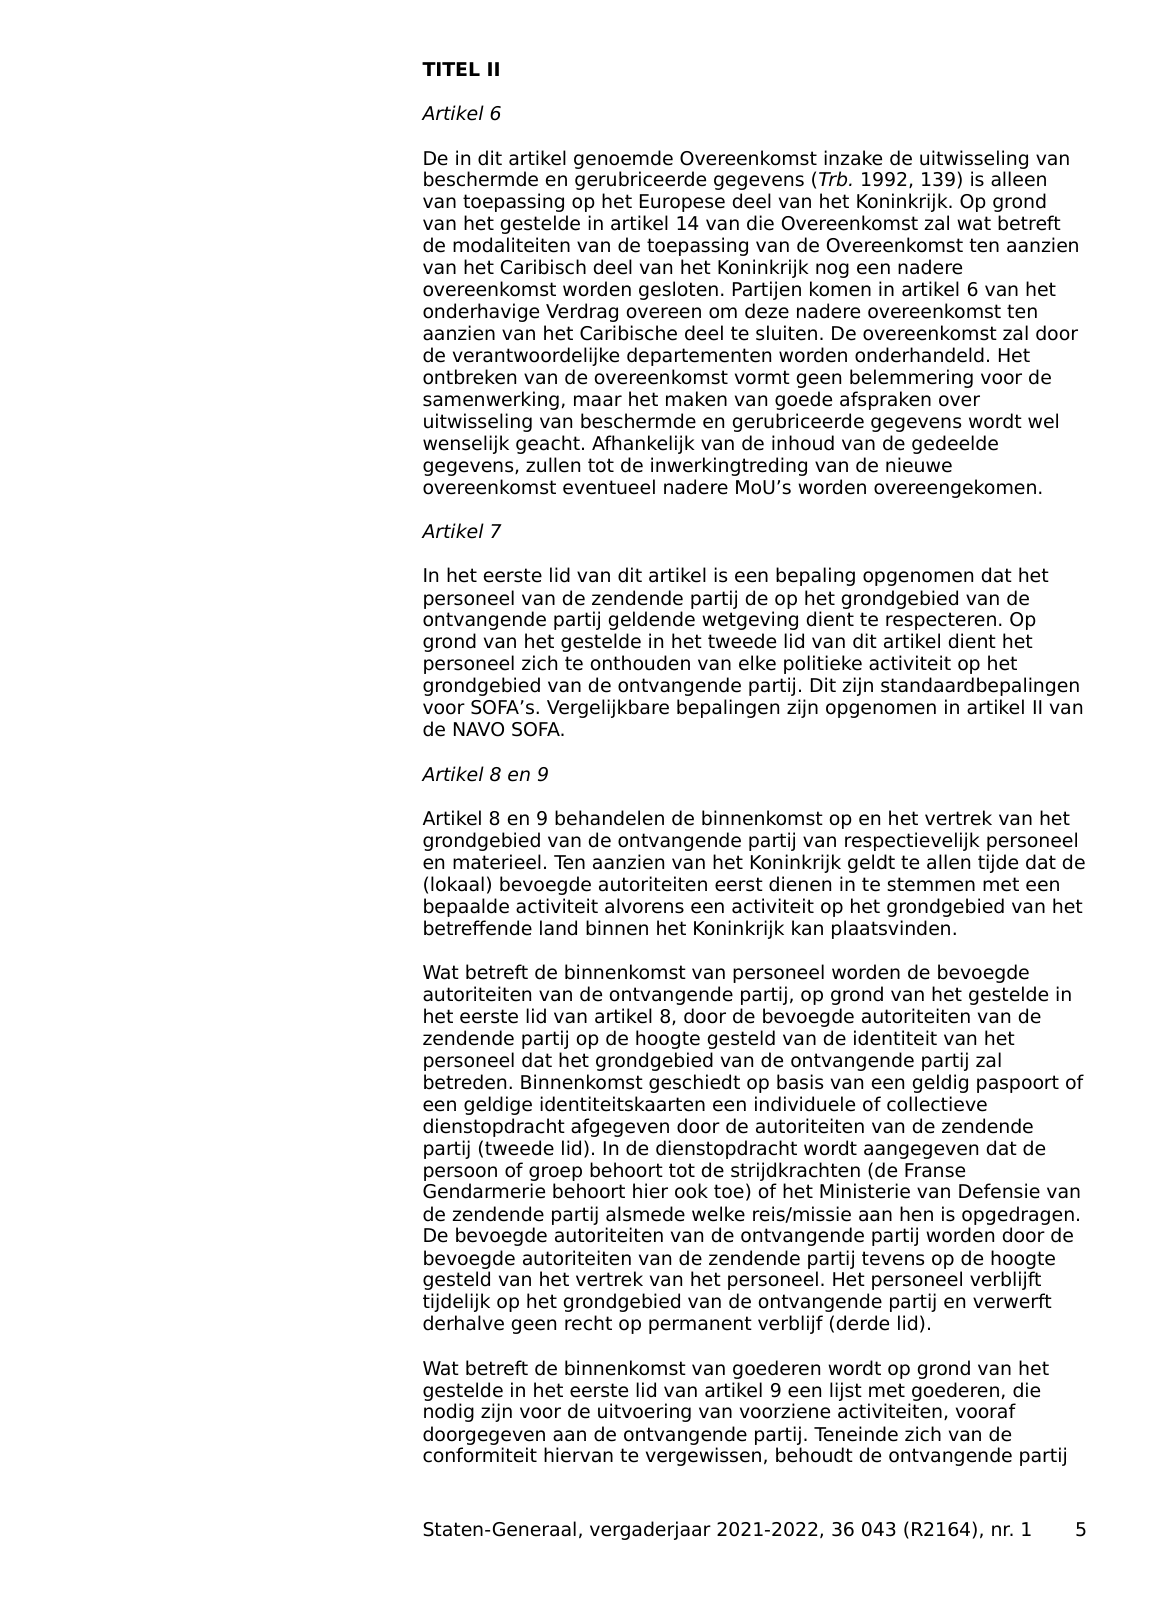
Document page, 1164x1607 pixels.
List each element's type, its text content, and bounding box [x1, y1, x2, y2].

text Artikel 8 en 9 behandelen de binnenkomst op en het vertrek van het grondgebied van de ontvangende partij van respectievelijk personeel en materieel. Ten aanzien van het Koninkrijk geldt te allen tijde dat de (lokaal) bevoegde autoriteiten eerst dienen in te stemmen met een bepaalde activiteit alvorens een activiteit op het grondgebied van het betreffende land binnen het Koninkrijk kan plaatsvinden. [422, 808, 1087, 939]
text In het eerste lid van dit artikel is een bepaling opgenomen dat het personeel van de zendende partij de op het grondgebied van de ontvangende partij geldende wetgeving dient te respecteren. Op grond van het gestelde in het tweede lid van dit artikel dient het personeel zich te onthouden van elke politieke activiteit op het grondgebied van de ontvangende partij. Dit zijn standaardbepalingen voor SOFA’s. Vergelijkbare bepalingen zijn opgenomen in artikel II van de NAVO SOFA. [422, 565, 1087, 741]
subtitle Artikel 6 [422, 103, 1087, 125]
subtitle TITEL II [422, 59, 1087, 81]
text Wat betreft de binnenkomst van goederen wordt op grond van het gestelde in het eerste lid van artikel 9 een lijst met goederen, die nodig zijn voor de uitvoering van voorziene activiteiten, vooraf doorgegeven aan de ontvangende partij. Teneinde zich van de conformiteit hiervan te vergewissen, behoudt de ontvangende partij [422, 1357, 1087, 1467]
subtitle Artikel 8 en 9 [422, 763, 1087, 785]
text De in dit artikel genoemde Overeenkomst inzake de uitwisseling van beschermde en gerubriceerde gegevens (Trb. 1992, 139) is alleen van toepassing op het Europese deel van het Koninkrijk. Op grond van het gestelde in artikel 14 van die Overeenkomst zal wat betreft de modaliteiten van de toepassing van de Overeenkomst ten aanzien van het Caribisch deel van het Koninkrijk nog een nadere overeenkomst worden gesloten. Partijen komen in artikel 6 van het onderhavige Verdrag overeen om deze nadere overeenkomst ten aanzien van het Caribische deel te sluiten. De overeenkomst zal door de verantwoordelijke departementen worden onderhandeld. Het ontbreken van de overeenkomst vormt geen belemmering voor de samenwerking, maar het maken van goede afspraken over uitwisseling van beschermde en gerubriceerde gegevens wordt wel wenselijk geacht. Afhankelijk van de inhoud van de gedeelde gegevens, zullen tot de inwerkingtreding van de nieuwe overeenkomst eventueel nadere MoU’s worden overeengekomen. [422, 147, 1087, 499]
text Wat betreft de binnenkomst van personeel worden de bevoegde autoriteiten van de ontvangende partij, op grond van het gestelde in het eerste lid van artikel 8, door de bevoegde autoriteiten van de zendende partij op de hoogte gesteld van de identiteit van het personeel dat het grondgebied van de ontvangende partij zal betreden. Binnenkomst geschiedt op basis van een geldig paspoort of een geldige identiteitskaarten een individuele of collectieve dienstopdracht afgegeven door de autoriteiten van de zendende partij (tweede lid). In de dienstopdracht wordt aangegeven dat de persoon of groep behoort tot de strijdkrachten (de Franse Gendarmerie behoort hier ook toe) of het Ministerie van Defensie van de zendende partij alsmede welke reis/missie aan hen is opgedragen. De bevoegde autoriteiten van de ontvangende partij worden door de bevoegde autoriteiten van de zendende partij tevens op de hoogte gesteld van het vertrek van het personeel. Het personeel verblijft tijdelijk op het grondgebied van de ontvangende partij en verwerft derhalve geen recht op permanent verblijf (derde lid). [422, 962, 1087, 1335]
subtitle Artikel 7 [422, 521, 1087, 543]
